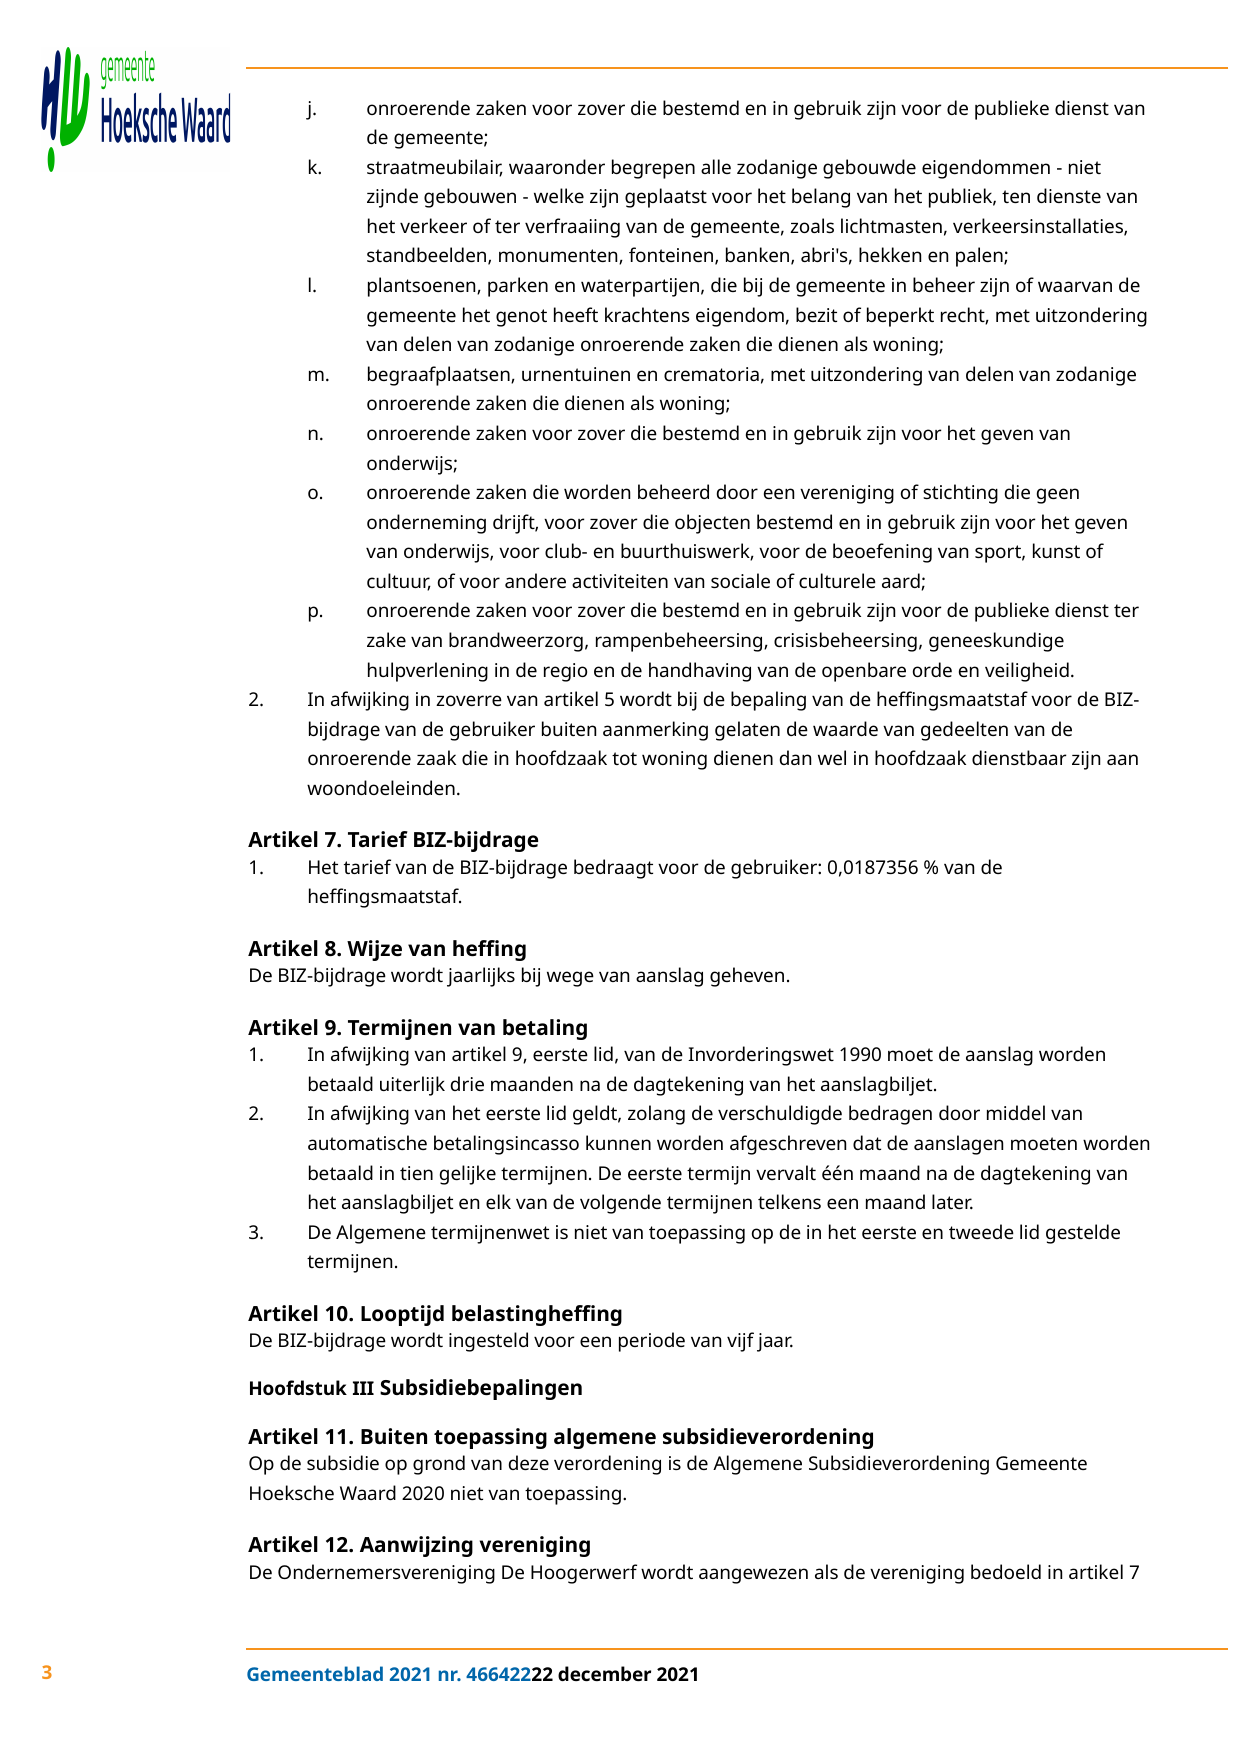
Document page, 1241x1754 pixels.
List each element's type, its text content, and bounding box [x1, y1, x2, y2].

list begraafplaatsen, urnentuinen en crematoria, met uitzondering van delen van zodanige onroerende zaken die dienen als woning; [307, 361, 1152, 416]
picture [41, 47, 231, 172]
text Hoofdstuk III Subsidiebepalingen [248, 1373, 1152, 1401]
list straatmeubilair, waaronder begrepen alle zodanige gebouwde eigendommen - niet zijnde gebouwen - welke zijn geplaatst voor het belang van het publiek, ten dienste van het verkeer of ter verfraaiing van de gemeente, zoals lichtmasten, verkeersinstallaties, standbeelden, monumenten, fonteinen, banken, abri's, hekken en palen; [307, 154, 1152, 268]
list plantsoenen, parken en waterpartijen, die bij de gemeente in beheer zijn of waarvan de gemeente het genot heeft krachtens eigendom, bezit of beperkt recht, met uitzondering van delen van zodanige onroerende zaken die dienen als woning; [307, 272, 1152, 357]
text De Ondernemersvereniging De Hoogerwerf wordt aangewezen als de vereniging bedoeld in artikel 7 [248, 1559, 1152, 1585]
list De Algemene termijnenwet is niet van toepassing op de in het eerste en tweede lid gestelde termijnen. [248, 1219, 1152, 1274]
text Artikel 10. Looptijd belastingheffing [248, 1299, 1152, 1327]
text De BIZ-bijdrage wordt ingesteld voor een periode van vijf jaar. [248, 1327, 1152, 1353]
list onroerende zaken die worden beheerd door een vereniging of stichting die geen onderneming drijft, voor zover die objecten bestemd en in gebruik zijn voor het geven van onderwijs, voor club- en buurthuiswerk, voor de beoefening van sport, kunst of cultuur, of voor andere activiteiten van sociale of culturele aard; [307, 479, 1152, 594]
text Op de subsidie op grond van deze verordening is de Algemene Subsidieverordening Gemeente Hoeksche Waard 2020 niet van toepassing. [248, 1451, 1152, 1506]
text Artikel 7. Tarief BIZ-bijdrage [248, 826, 1152, 854]
list onroerende zaken voor zover die bestemd en in gebruik zijn voor de publieke dienst van de gemeente; [307, 95, 1152, 150]
text Artikel 8. Wijze van heffing [248, 934, 1152, 962]
list In afwijking van het eerste lid geldt, zolang de verschuldigde bedragen door middel van automatische betalingsincasso kunnen worden afgeschreven dat de aanslagen moeten worden betaald in tien gelijke termijnen. De eerste termijn vervalt één maand na de dagtekening van het aanslagbiljet en elk van de volgende termijnen telkens een maand later. [248, 1101, 1152, 1215]
text Artikel 11. Buiten toepassing algemene subsidieverordening [248, 1422, 1152, 1451]
text Artikel 12. Aanwijzing vereniging [248, 1531, 1152, 1559]
list onroerende zaken voor zover die bestemd en in gebruik zijn voor het geven van onderwijs; [307, 420, 1152, 476]
list onroerende zaken voor zover die bestemd en in gebruik zijn voor de publieke dienst ter zake van brandweerzorg, rampenbeheersing, crisisbeheersing, geneeskundige hulpverlening in de regio en de handhaving van de openbare orde en veiligheid. [307, 598, 1152, 683]
list Het tarief van de BIZ-bijdrage bedraagt voor de gebruiker: 0,0187356 % van de heffingsmaatstaf. [248, 854, 1152, 909]
text De BIZ-bijdrage wordt jaarlijks bij wege van aanslag geheven. [248, 962, 1152, 988]
list In afwijking in zoverre van artikel 5 wordt bij de bepaling van de heffingsmaatstaf voor de BIZ-bijdrage van de gebruiker buiten aanmerking gelaten de waarde van gedeelten van de onroerende zaak die in hoofdzaak tot woning dienen dan wel in hoofdzaak dienstbaar zijn aan woondoeleinden. [248, 686, 1152, 801]
list In afwijking van artikel 9, eerste lid, van de Invorderingswet 1990 moet de aanslag worden betaald uiterlijk drie maanden na de dagtekening van het aanslagbiljet. [248, 1041, 1152, 1097]
text Artikel 9. Termijnen van betaling [248, 1013, 1152, 1041]
